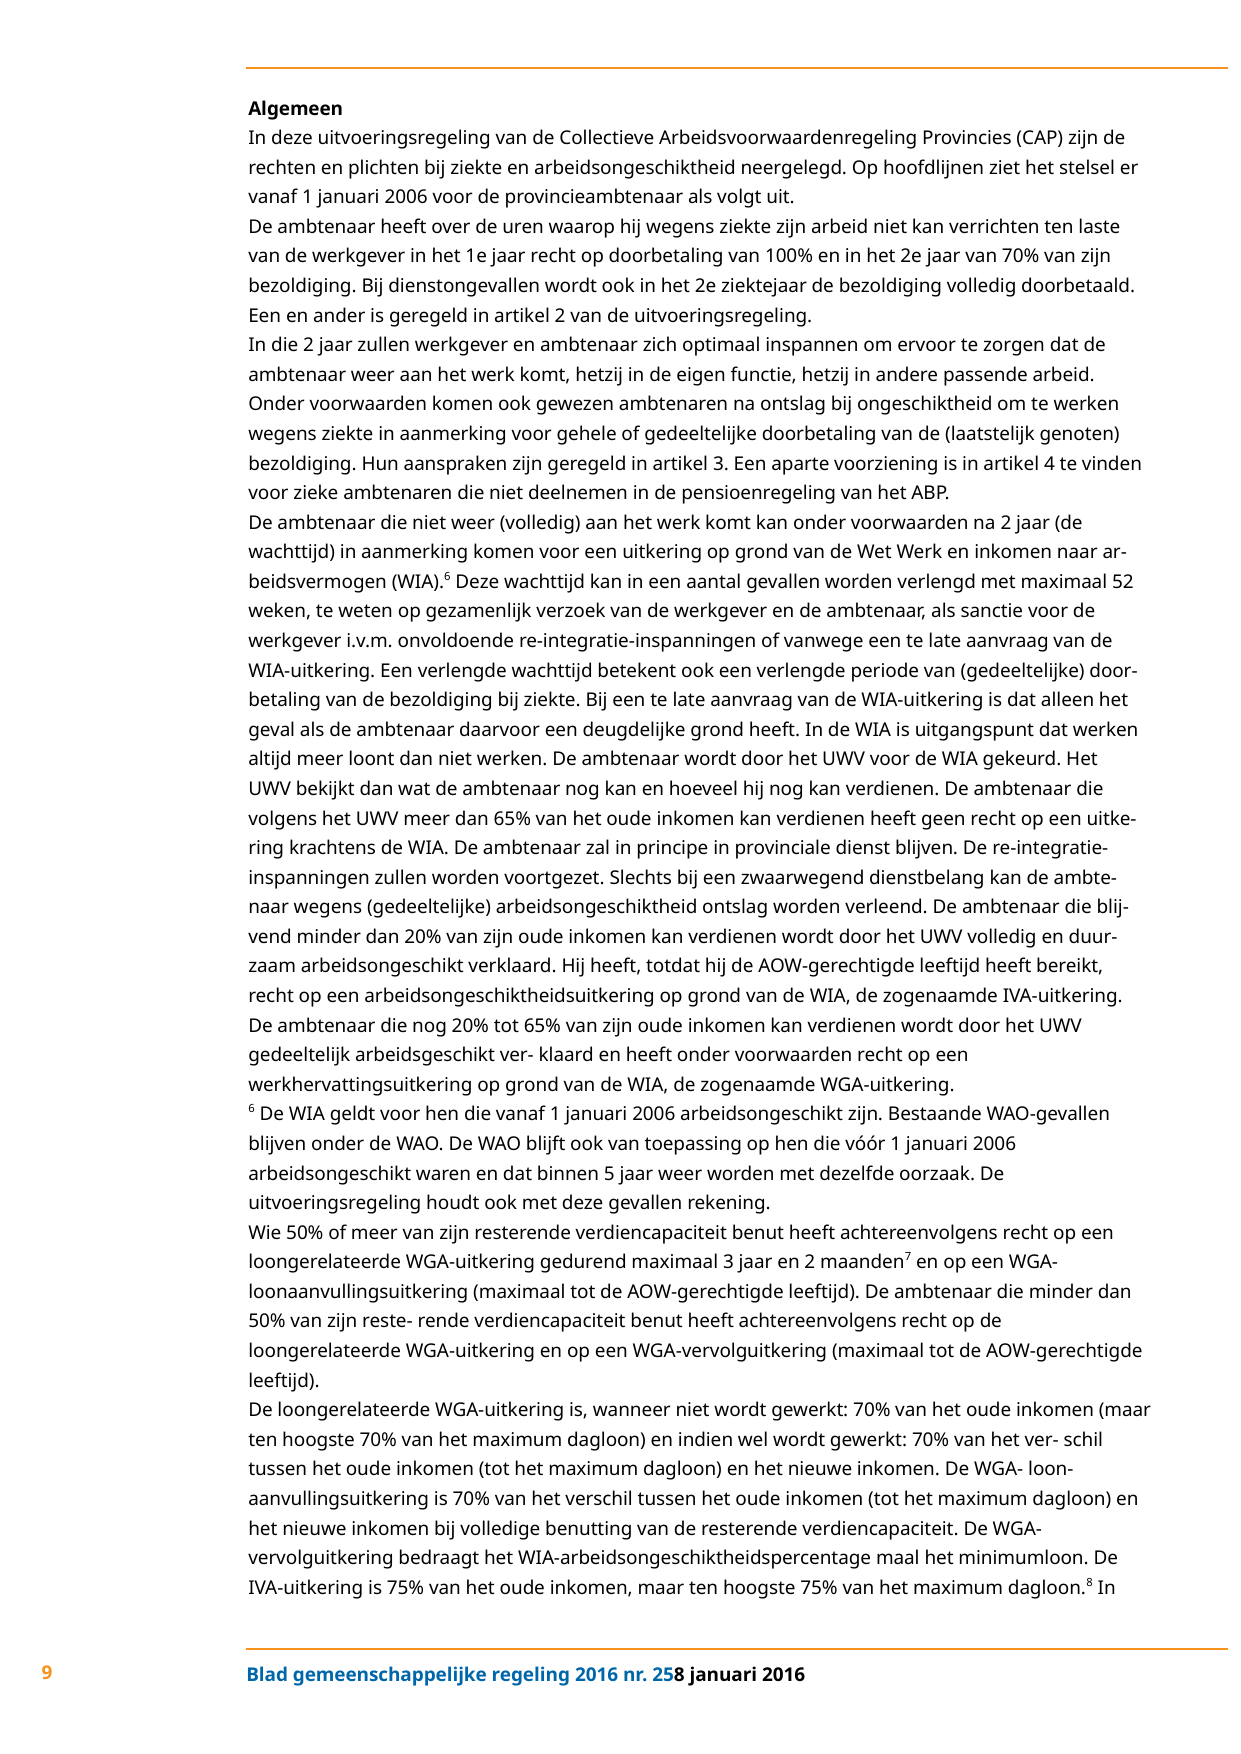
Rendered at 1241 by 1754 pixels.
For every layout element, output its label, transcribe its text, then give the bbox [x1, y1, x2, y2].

text De loongerelateerde WGA-uitkering is, wanneer niet wordt gewerkt: 70% van het oude inkomen (maar ten hoogste 70% van het maximum dagloon) en indien wel wordt gewerkt: 70% van het ver- schil tussen het oude inkomen (tot het maximum dagloon) en het nieuwe inkomen. De WGA- loon- aanvullingsuitkering is 70% van het verschil tussen het oude inkomen (tot het maximum dagloon) en het nieuwe inkomen bij volledige benutting van de resterende verdiencapaciteit. De WGA- vervolguitkering bedraagt het WIA-arbeidsongeschiktheidspercentage maal het minimumloon. De IVA-uitkering is 75% van het oude inkomen, maar ten hoogste 75% van het maximum dagloon.8 In [248, 1396, 1152, 1600]
text De ambtenaar die niet weer (volledig) aan het werk komt kan onder voorwaarden na 2 jaar (de wachttijd) in aanmerking komen voor een uitkering op grond van de Wet Werk en inkomen naar ar- beidsvermogen (WIA).6 Deze wachttijd kan in een aantal gevallen worden verlengd met maximaal 52 weken, te weten op gezamenlijk verzoek van de werkgever en de ambtenaar, als sanctie voor de werkgever i.v.m. onvoldoende re-integratie-inspanningen of vanwege een te late aanvraag van de WIA-uitkering. Een verlengde wachttijd betekent ook een verlengde periode van (gedeeltelijke) door- betaling van de bezoldiging bij ziekte. Bij een te late aanvraag van de WIA-uitkering is dat alleen het geval als de ambtenaar daarvoor een deugdelijke grond heeft. In de WIA is uitgangspunt dat werken altijd meer loont dan niet werken. De ambtenaar wordt door het UWV voor de WIA gekeurd. Het [248, 509, 1152, 771]
text Wie 50% of meer van zijn resterende verdiencapaciteit benut heeft achtereenvolgens recht op een loongerelateerde WGA-uitkering gedurend maximaal 3 jaar en 2 maanden7 en op een WGA- loonaanvullingsuitkering (maximaal tot de AOW-gerechtigde leeftijd). De ambtenaar die minder dan 50% van zijn reste- rende verdiencapaciteit benut heeft achtereenvolgens recht op de loongerelateerde WGA-uitkering en op een WGA-vervolguitkering (maximaal tot de AOW-gerechtigde leeftijd). [248, 1219, 1152, 1393]
text In die 2 jaar zullen werkgever en ambtenaar zich optimaal inspannen om ervoor te zorgen dat de ambtenaar weer aan het werk komt, hetzij in de eigen functie, hetzij in andere passende arbeid. Onder voorwaarden komen ook gewezen ambtenaren na ontslag bij ongeschiktheid om te werken wegens ziekte in aanmerking voor gehele of gedeeltelijke doorbetaling van de (laatstelijk genoten) bezoldiging. Hun aanspraken zijn geregeld in artikel 3. Een aparte voorziening is in artikel 4 te vinden voor zieke ambtenaren die niet deelnemen in de pensioenregeling van het ABP. [248, 331, 1152, 505]
picture [41, 47, 231, 172]
text In deze uitvoeringsregeling van de Collectieve Arbeidsvoorwaardenregeling Provincies (CAP) zijn de rechten en plichten bij ziekte en arbeidsongeschiktheid neergelegd. Op hoofdlijnen ziet het stelsel er vanaf 1 januari 2006 voor de provincieambtenaar als volgt uit. [248, 124, 1152, 209]
text Algemeen [248, 95, 1152, 121]
text De ambtenaar heeft over de uren waarop hij wegens ziekte zijn arbeid niet kan verrichten ten laste van de werkgever in het 1e jaar recht op doorbetaling van 100% en in het 2e jaar van 70% van zijn bezoldiging. Bij dienstongevallen wordt ook in het 2e ziektejaar de bezoldiging volledig doorbetaald. Een en ander is geregeld in artikel 2 van de uitvoeringsregeling. [248, 213, 1152, 328]
text 6 De WIA geldt voor hen die vanaf 1 januari 2006 arbeidsongeschikt zijn. Bestaande WAO-gevallen blijven onder de WAO. De WAO blijft ook van toepassing op hen die vóór 1 januari 2006 arbeidsongeschikt waren en dat binnen 5 jaar weer worden met dezelfde oorzaak. De uitvoeringsregeling houdt ook met deze gevallen rekening. [248, 1101, 1152, 1215]
text UWV bekijkt dan wat de ambtenaar nog kan en hoeveel hij nog kan verdienen. De ambtenaar die volgens het UWV meer dan 65% van het oude inkomen kan verdienen heeft geen recht op een uitke- ring krachtens de WIA. De ambtenaar zal in principe in provinciale dienst blijven. De re-integratie- inspanningen zullen worden voortgezet. Slechts bij een zwaarwegend dienstbelang kan de ambte- naar wegens (gedeeltelijke) arbeidsongeschiktheid ontslag worden verleend. De ambtenaar die blij- vend minder dan 20% van zijn oude inkomen kan verdienen wordt door het UWV volledig en duur- zaam arbeidsongeschikt verklaard. Hij heeft, totdat hij de AOW-gerechtigde leeftijd heeft bereikt, recht op een arbeidsongeschiktheidsuitkering op grond van de WIA, de zogenaamde IVA-uitkering. De ambtenaar die nog 20% tot 65% van zijn oude inkomen kan verdienen wordt door het UWV gedeeltelijk arbeidsgeschikt ver- klaard en heeft onder voorwaarden recht op een werkhervattingsuitkering op grond van de WIA, de zogenaamde WGA-uitkering. [248, 775, 1152, 1097]
